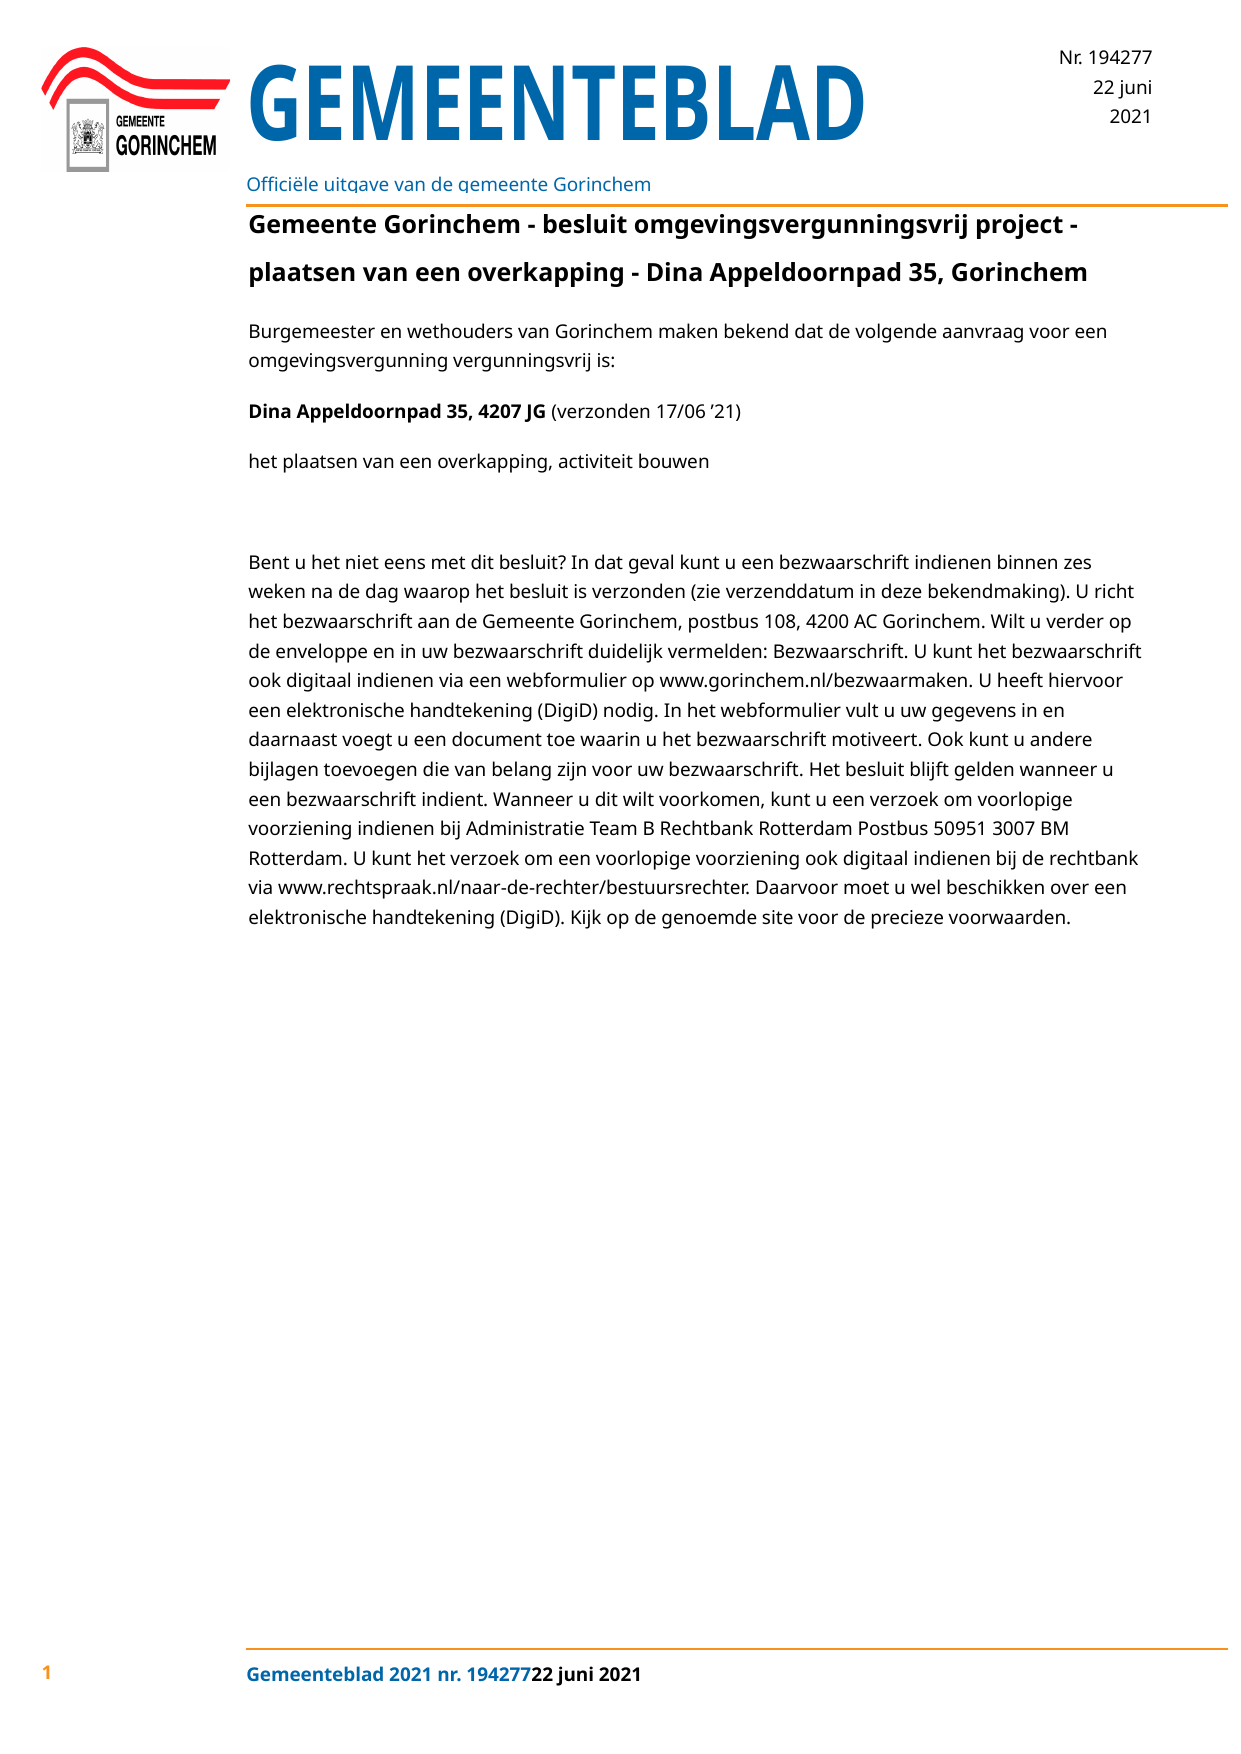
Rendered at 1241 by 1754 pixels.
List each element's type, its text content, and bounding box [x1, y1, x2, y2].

text Burgemeester en wethouders van Gorinchem maken bekend dat de volgende aanvraag voor een omgevingsvergunning vergunningsvrij is: [248, 318, 1152, 373]
text Gemeente Gorinchem - besluit omgevingsvergunningsvrij project - plaatsen van een overkapping - Dina Appeldoornpad 35, Gorinchem [248, 207, 1152, 288]
text Dina Appeldoornpad 35, 4207 JG (verzonden 17/06 ’21) [248, 398, 1152, 424]
text het plaatsen van een overkapping, activiteit bouwen [248, 448, 1152, 474]
picture [41, 47, 231, 172]
text Bent u het niet eens met dit besluit? In dat geval kunt u een bezwaarschrift indienen binnen zes weken na de dag waarop het besluit is verzonden (zie verzenddatum in deze bekendmaking). U richt het bezwaarschrift aan de Gemeente Gorinchem, postbus 108, 4200 AC Gorinchem. Wilt u verder op de enveloppe en in uw bezwaarschrift duidelijk vermelden: Bezwaarschrift. U kunt het bezwaarschrift ook digitaal indienen via een webformulier op www.gorinchem.nl/bezwaarmaken. U heeft hiervoor een elektronische handtekening (DigiD) nodig. In het webformulier vult u uw gegevens in en daarnaast voegt u een document toe waarin u het bezwaarschrift motiveert. Ook kunt u andere bijlagen toevoegen die van belang zijn voor uw bezwaarschrift. Het besluit blijft gelden wanneer u een bezwaarschrift indient. Wanneer u dit wilt voorkomen, kunt u een verzoek om voorlopige voorziening indienen bij Administratie Team B Rechtbank Rotterdam Postbus 50951 3007 BM Rotterdam. U kunt het verzoek om een voorlopige voorziening ook digitaal indienen bij de rechtbank via www.rechtspraak.nl/naar-de-rechter/bestuursrechter. Daarvoor moet u wel beschikken over een elektronische handtekening (DigiD). Kijk op de genoemde site voor de precieze voorwaarden. [248, 549, 1152, 930]
